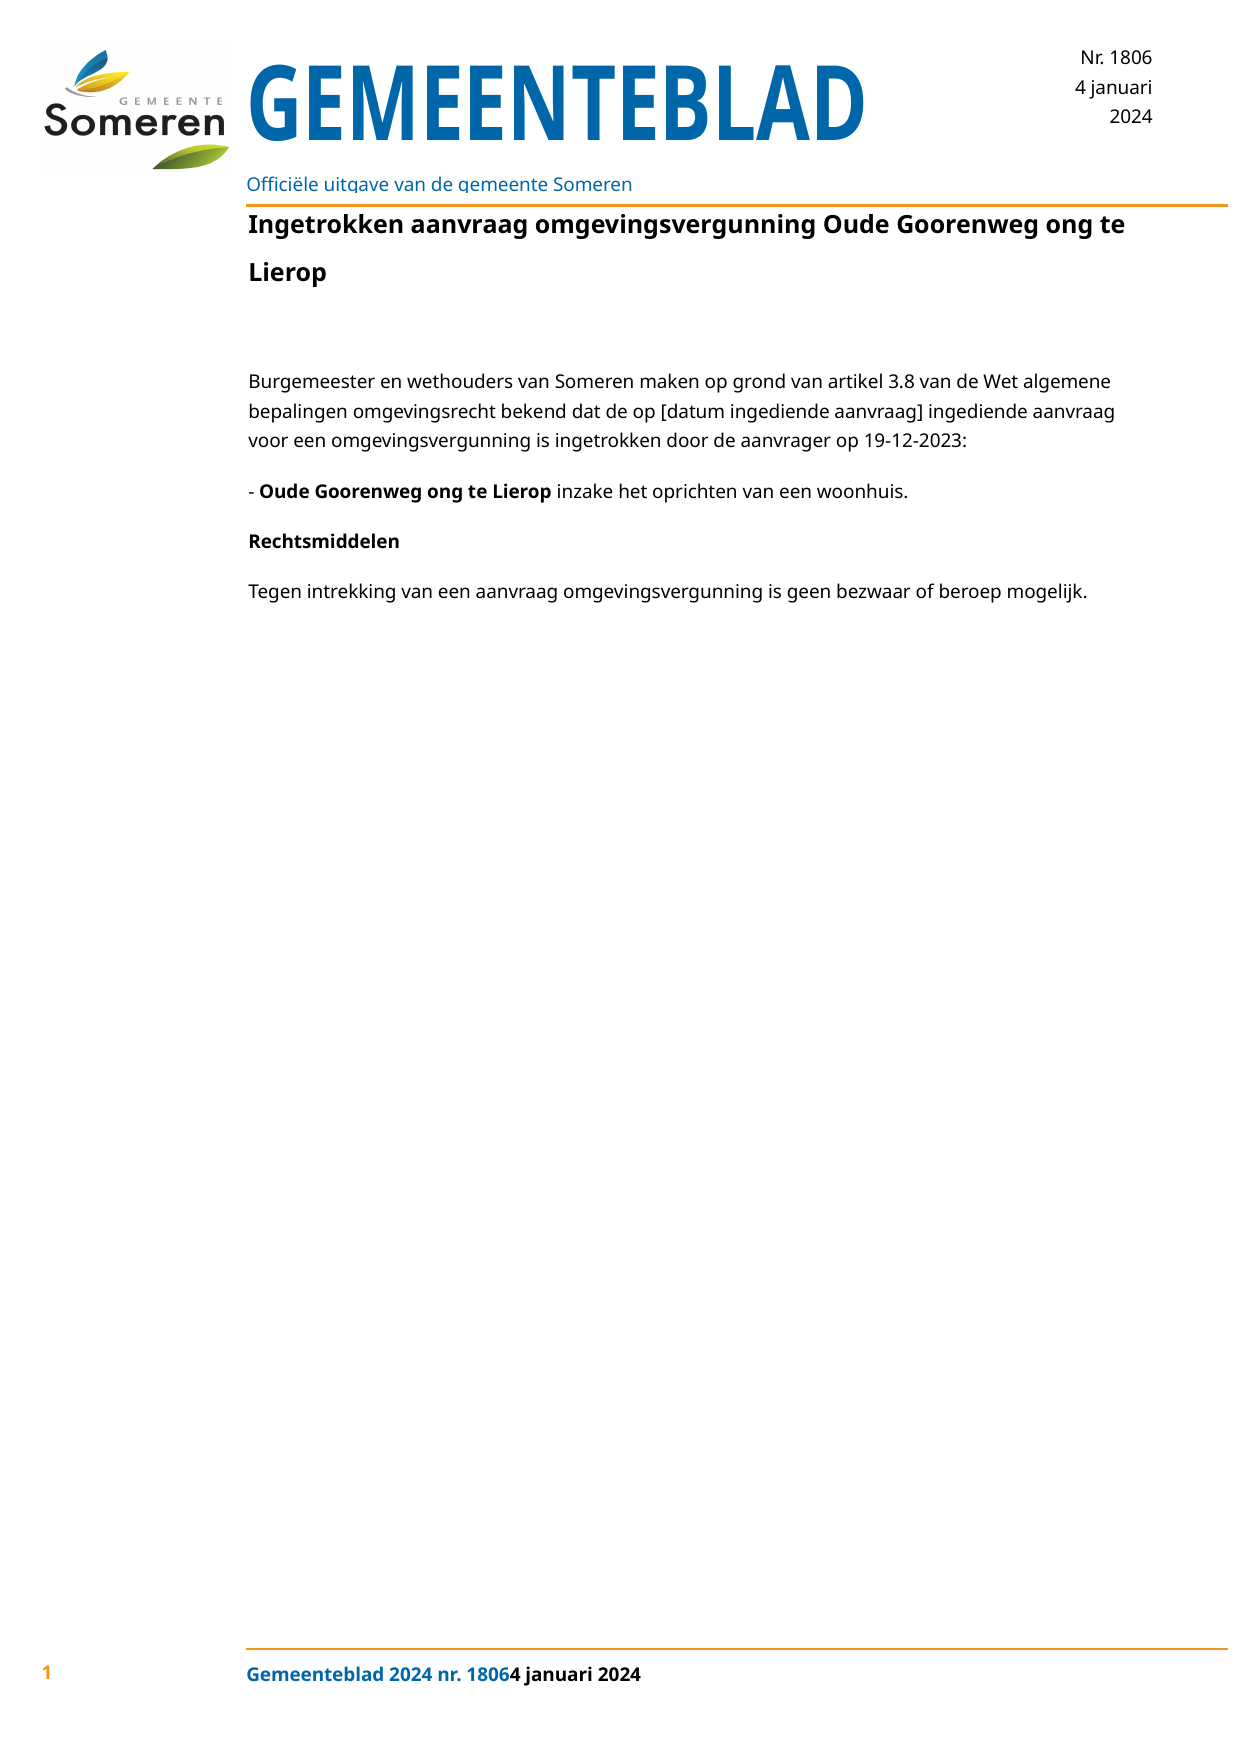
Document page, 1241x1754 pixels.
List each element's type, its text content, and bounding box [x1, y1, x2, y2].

picture [41, 47, 231, 172]
text Rechtsmiddelen [248, 528, 1152, 554]
text Ingetrokken aanvraag omgevingsvergunning Oude Goorenweg ong te Lierop [248, 207, 1152, 288]
text Tegen intrekking van een aanvraag omgevingsvergunning is geen bezwaar of beroep mogelijk. [248, 579, 1152, 604]
text Burgemeester en wethouders van Someren maken op grond van artikel 3.8 van de Wet algemene bepalingen omgevingsrecht bekend dat de op [datum ingediende aanvraag] ingediende aanvraag voor een omgevingsvergunning is ingetrokken door de aanvrager op 19-12-2023: [248, 368, 1152, 453]
text - Oude Goorenweg ong te Lierop inzake het oprichten van een woonhuis. [248, 478, 1152, 504]
